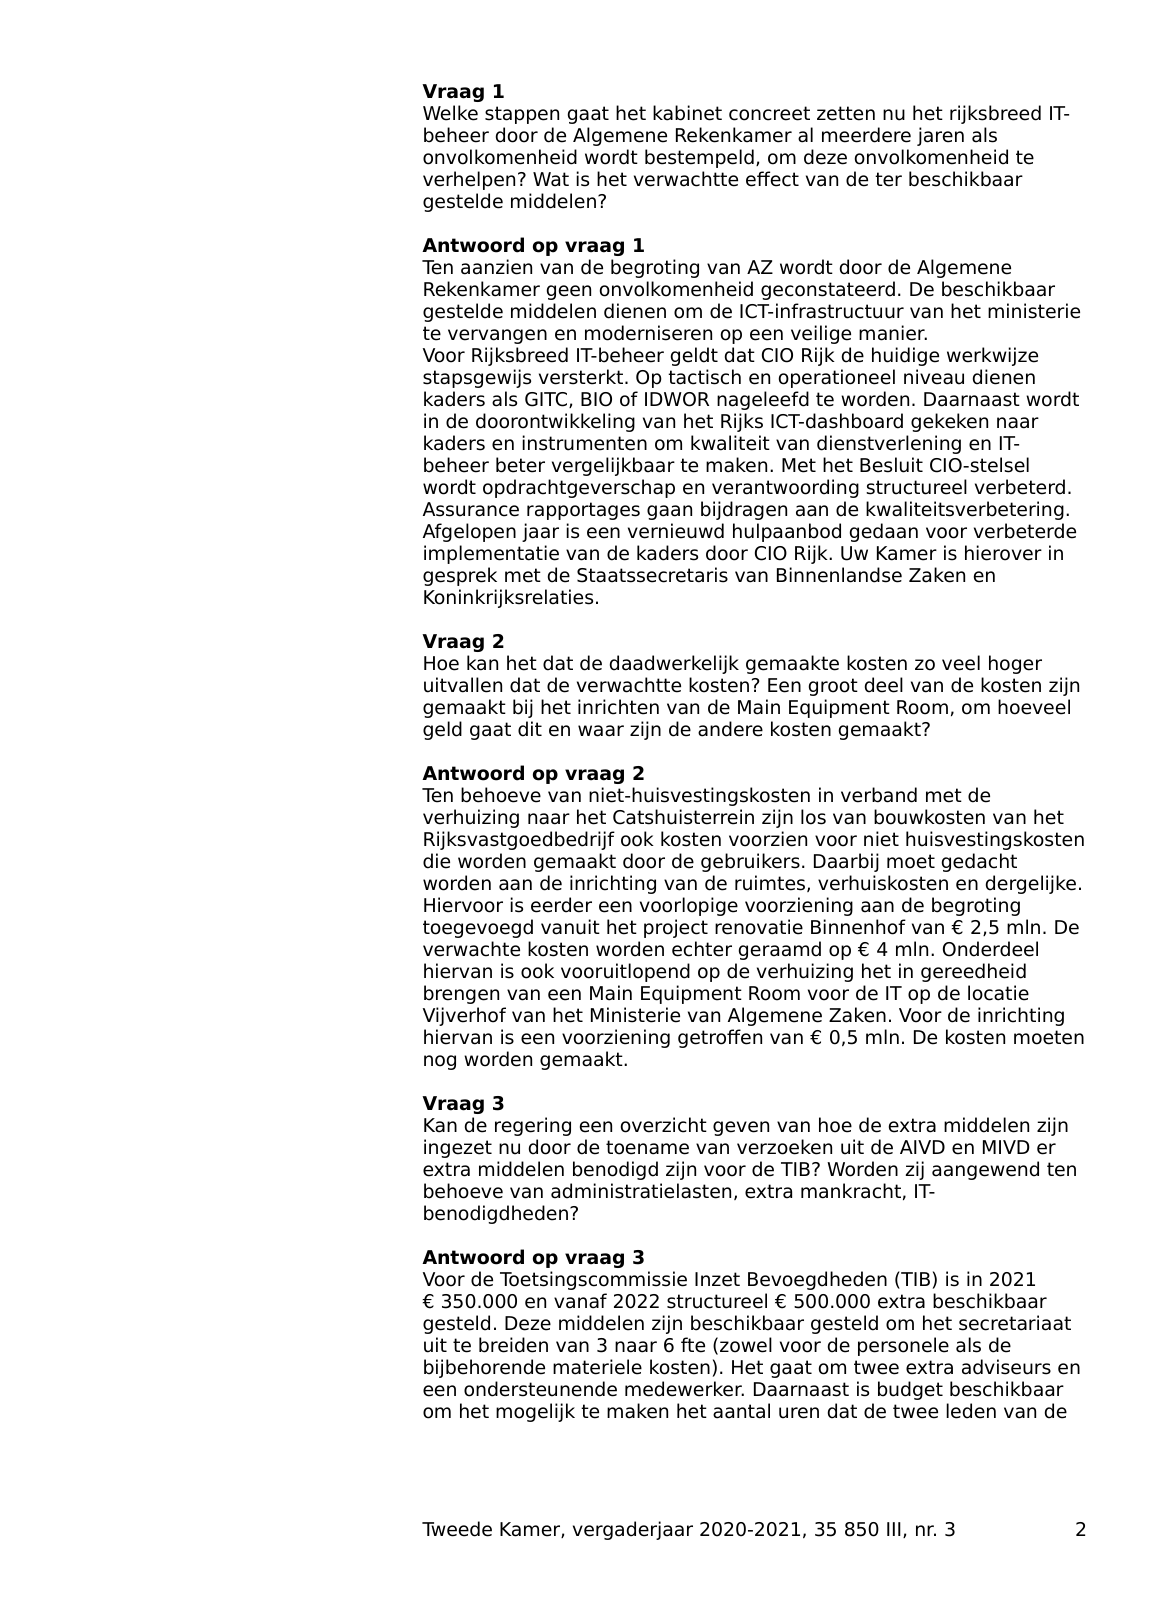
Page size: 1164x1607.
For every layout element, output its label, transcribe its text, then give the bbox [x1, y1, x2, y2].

text Vraag 1 [422, 81, 1087, 103]
text Ten behoeve van niet-huisvestingskosten in verband met de verhuizing naar het Catshuisterrein zijn los van bouwkosten van het Rijksvastgoedbedrijf ook kosten voorzien voor niet huisvestingskosten die worden gemaakt door de gebruikers. Daarbij moet gedacht worden aan de inrichting van de ruimtes, verhuiskosten en dergelijke. Hiervoor is eerder een voorlopige voorziening aan de begroting toegevoegd vanuit het project renovatie Binnenhof van € 2,5 mln. De verwachte kosten worden echter geraamd op € 4 mln. Onderdeel hiervan is ook vooruitlopend op de verhuizing het in gereedheid brengen van een Main Equipment Room voor de IT op de locatie Vijverhof van het Ministerie van Algemene Zaken. Voor de inrichting hiervan is een voorziening getroffen van € 0,5 mln. De kosten moeten nog worden gemaakt. [422, 785, 1087, 1071]
text Vraag 2 [422, 631, 1087, 653]
text Voor Rijksbreed IT-beheer geldt dat CIO Rijk de huidige werkwijze stapsgewijs versterkt. Op tactisch en operationeel niveau dienen kaders als GITC, BIO of IDWOR nageleefd te worden. Daarnaast wordt in de doorontwikkeling van het Rijks ICT-dashboard gekeken naar kaders en instrumenten om kwaliteit van dienstverlening en IT-beheer beter vergelijkbaar te maken. Met het Besluit CIO-stelsel wordt opdrachtgeverschap en verantwoording structureel verbeterd. Assurance rapportages gaan bijdragen aan de kwaliteitsverbetering. Afgelopen jaar is een vernieuwd hulpaanbod gedaan voor verbeterde implementatie van de kaders door CIO Rijk. Uw Kamer is hierover in gesprek met de Staatssecretaris van Binnenlandse Zaken en Koninkrijksrelaties. [422, 345, 1087, 609]
text Hoe kan het dat de daadwerkelijk gemaakte kosten zo veel hoger uitvallen dat de verwachtte kosten? Een groot deel van de kosten zijn gemaakt bij het inrichten van de Main Equipment Room, om hoeveel geld gaat dit en waar zijn de andere kosten gemaakt? [422, 653, 1087, 741]
text Voor de Toetsingscommissie Inzet Bevoegdheden (TIB) is in 2021 € 350.000 en vanaf 2022 structureel € 500.000 extra beschikbaar gesteld. Deze middelen zijn beschikbaar gesteld om het secretariaat uit te breiden van 3 naar 6 fte (zowel voor de personele als de bijbehorende materiele kosten). Het gaat om twee extra adviseurs en een ondersteunende medewerker. Daarnaast is budget beschikbaar om het mogelijk te maken het aantal uren dat de twee leden van de [422, 1269, 1087, 1423]
text Vraag 3 [422, 1093, 1087, 1115]
text Antwoord op vraag 3 [422, 1247, 1087, 1269]
text Antwoord op vraag 2 [422, 763, 1087, 785]
text Kan de regering een overzicht geven van hoe de extra middelen zijn ingezet nu door de toename van verzoeken uit de AIVD en MIVD er extra middelen benodigd zijn voor de TIB? Worden zij aangewend ten behoeve van administratielasten, extra mankracht, IT-benodigdheden? [422, 1115, 1087, 1225]
text Ten aanzien van de begroting van AZ wordt door de Algemene Rekenkamer geen onvolkomenheid geconstateerd. De beschikbaar gestelde middelen dienen om de ICT-infrastructuur van het ministerie te vervangen en moderniseren op een veilige manier. [422, 257, 1087, 345]
text Antwoord op vraag 1 [422, 235, 1087, 257]
text Welke stappen gaat het kabinet concreet zetten nu het rijksbreed IT-beheer door de Algemene Rekenkamer al meerdere jaren als onvolkomenheid wordt bestempeld, om deze onvolkomenheid te verhelpen? Wat is het verwachtte effect van de ter beschikbaar gestelde middelen? [422, 103, 1087, 213]
